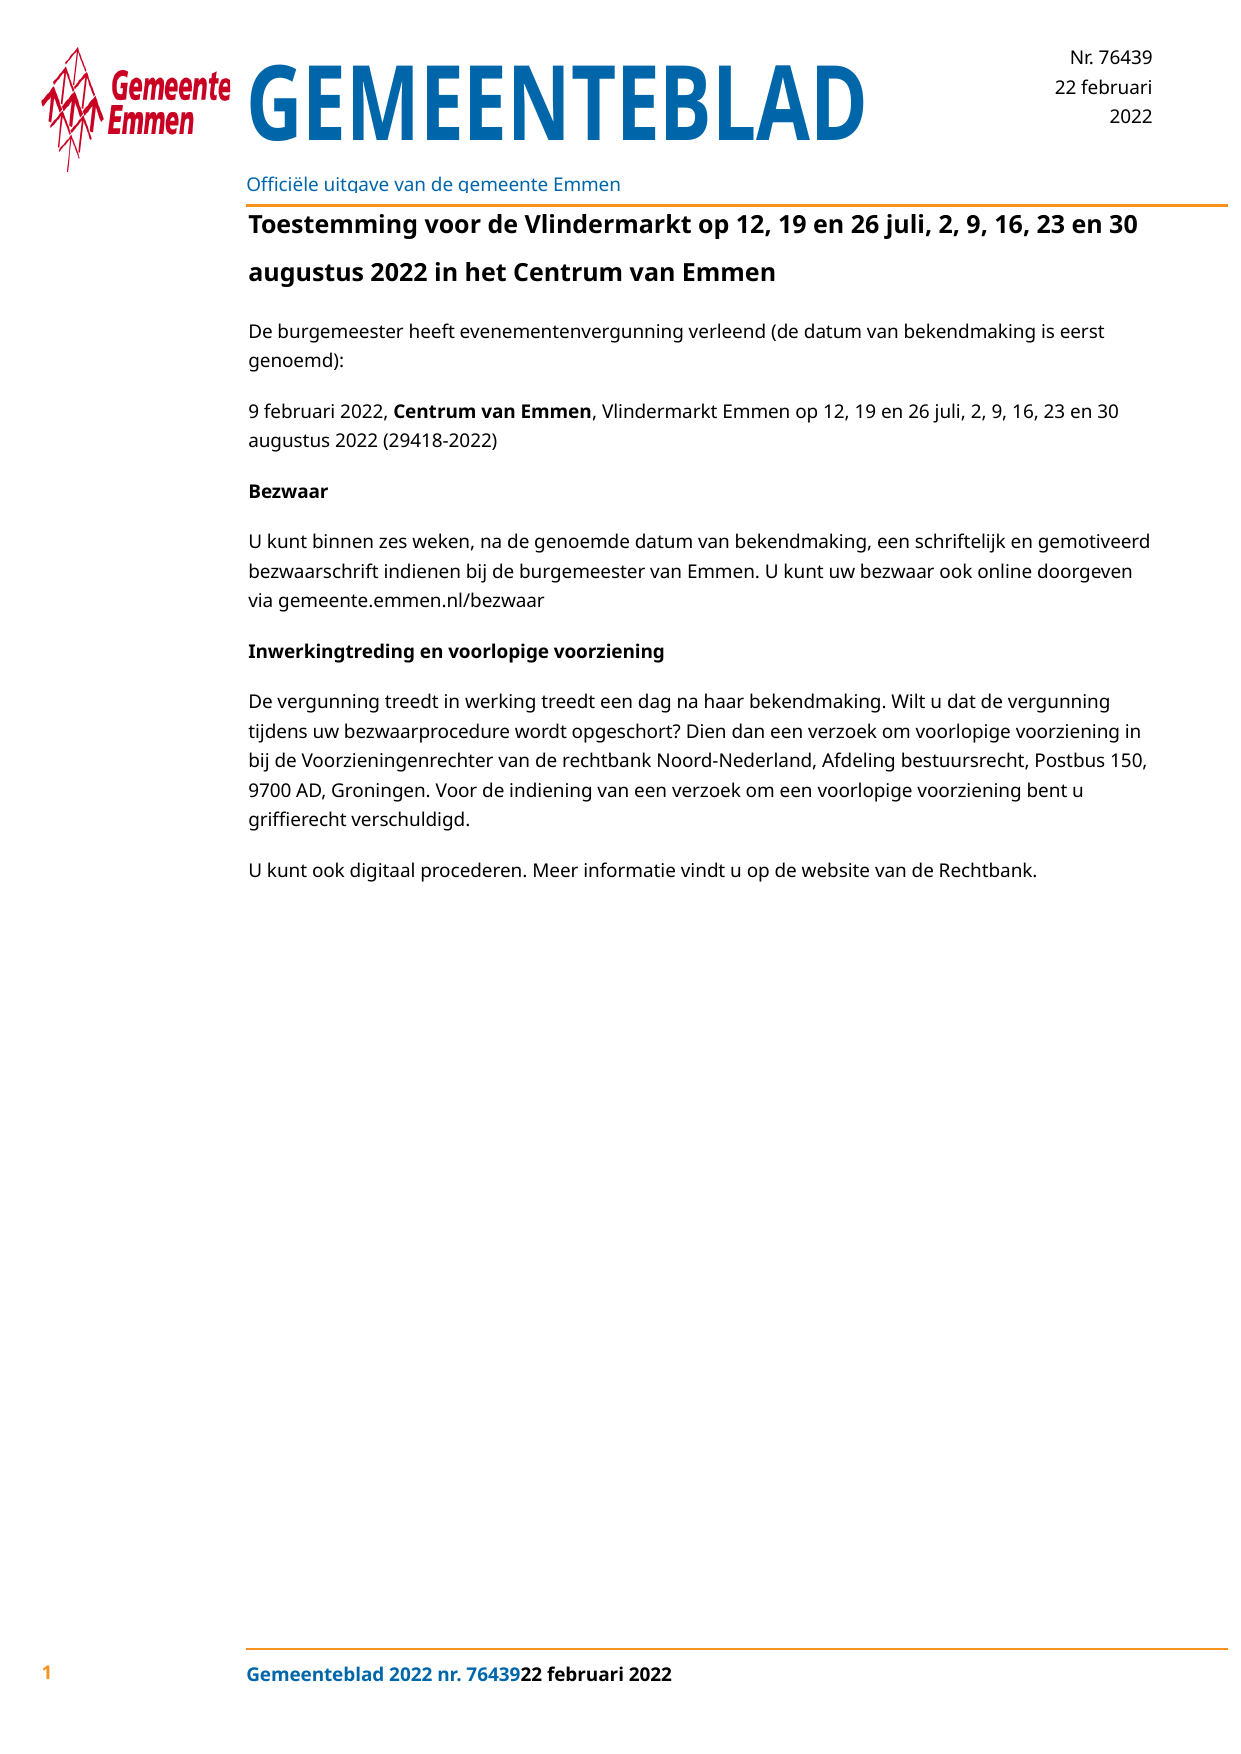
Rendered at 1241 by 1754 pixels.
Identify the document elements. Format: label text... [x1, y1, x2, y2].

text Toestemming voor de Vlindermarkt op 12, 19 en 26 juli, 2, 9, 16, 23 en 30 augustus 2022 in het Centrum van Emmen [248, 207, 1152, 288]
text Bezwaar [248, 478, 1152, 504]
text De vergunning treedt in werking treedt een dag na haar bekendmaking. Wilt u dat de vergunning tijdens uw bezwaarprocedure wordt opgeschort? Dien dan een verzoek om voorlopige voorziening in bij de Voorzieningenrechter van de rechtbank Noord-Nederland, Afdeling bestuursrecht, Postbus 150, 9700 AD, Groningen. Voor de indiening van een verzoek om een voorlopige voorziening bent u griffierecht verschuldigd. [248, 688, 1152, 832]
text 9 februari 2022, Centrum van Emmen, Vlindermarkt Emmen op 12, 19 en 26 juli, 2, 9, 16, 23 en 30 augustus 2022 (29418-2022) [248, 398, 1152, 453]
text U kunt binnen zes weken, na de genoemde datum van bekendmaking, een schriftelijk en gemotiveerd bezwaarschrift indienen bij de burgemeester van Emmen. U kunt uw bezwaar ook online doorgeven via gemeente.emmen.nl/bezwaar [248, 528, 1152, 613]
text U kunt ook digitaal procederen. Meer informatie vindt u op de website van de Rechtbank. [248, 857, 1152, 883]
text Inwerkingtreding en voorlopige voorziening [248, 638, 1152, 664]
text De burgemeester heeft evenementenvergunning verleend (de datum van bekendmaking is eerst genoemd): [248, 318, 1152, 373]
picture [41, 47, 231, 172]
